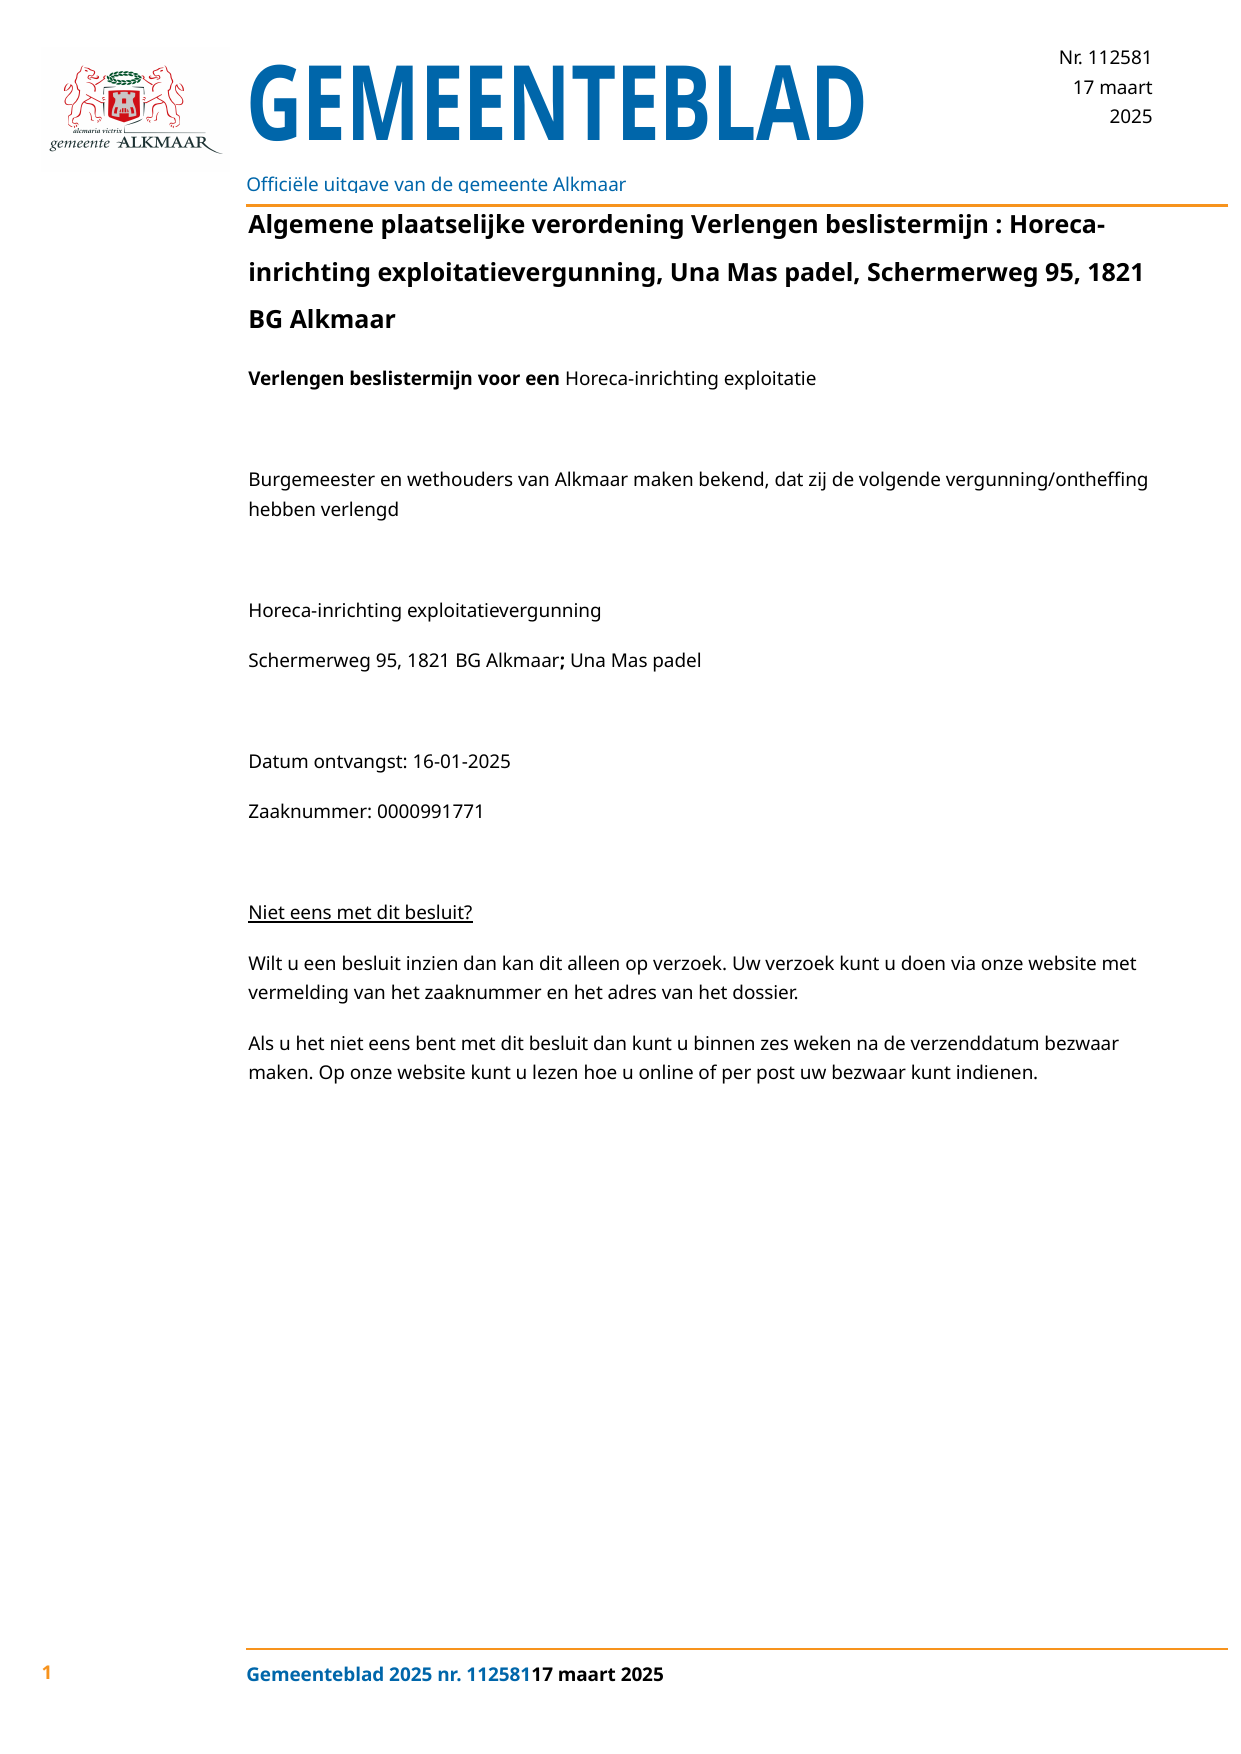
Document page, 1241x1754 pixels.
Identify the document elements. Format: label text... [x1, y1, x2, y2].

text Burgemeester en wethouders van Alkmaar maken bekend, dat zij de volgende vergunning/ontheffing hebben verlengd [248, 466, 1152, 522]
text Datum ontvangst: 16-01-2025 [248, 748, 1152, 774]
text Zaaknummer: 0000991771 [248, 798, 1152, 824]
text Als u het niet eens bent met dit besluit dan kunt u binnen zes weken na de verzenddatum bezwaar maken. Op onze website kunt u lezen hoe u online of per post uw bezwaar kunt indienen. [248, 1030, 1152, 1085]
text Schermerweg 95, 1821 BG Alkmaar; Una Mas padel [248, 647, 1152, 673]
text Verlengen beslistermijn voor een Horeca-inrichting exploitatie [248, 366, 1152, 391]
text Algemene plaatselijke verordening Verlengen beslistermijn : Horeca-inrichting exploitatievergunning, Una Mas padel, Schermerweg 95, 1821 BG Alkmaar [248, 207, 1152, 336]
text Niet eens met dit besluit? [248, 899, 1152, 925]
text Horeca-inrichting exploitatievergunning [248, 597, 1152, 622]
text Wilt u een besluit inzien dan kan dit alleen op verzoek. Uw verzoek kunt u doen via onze website met vermelding van het zaaknummer en het adres van het dossier. [248, 950, 1152, 1005]
picture [41, 47, 231, 172]
